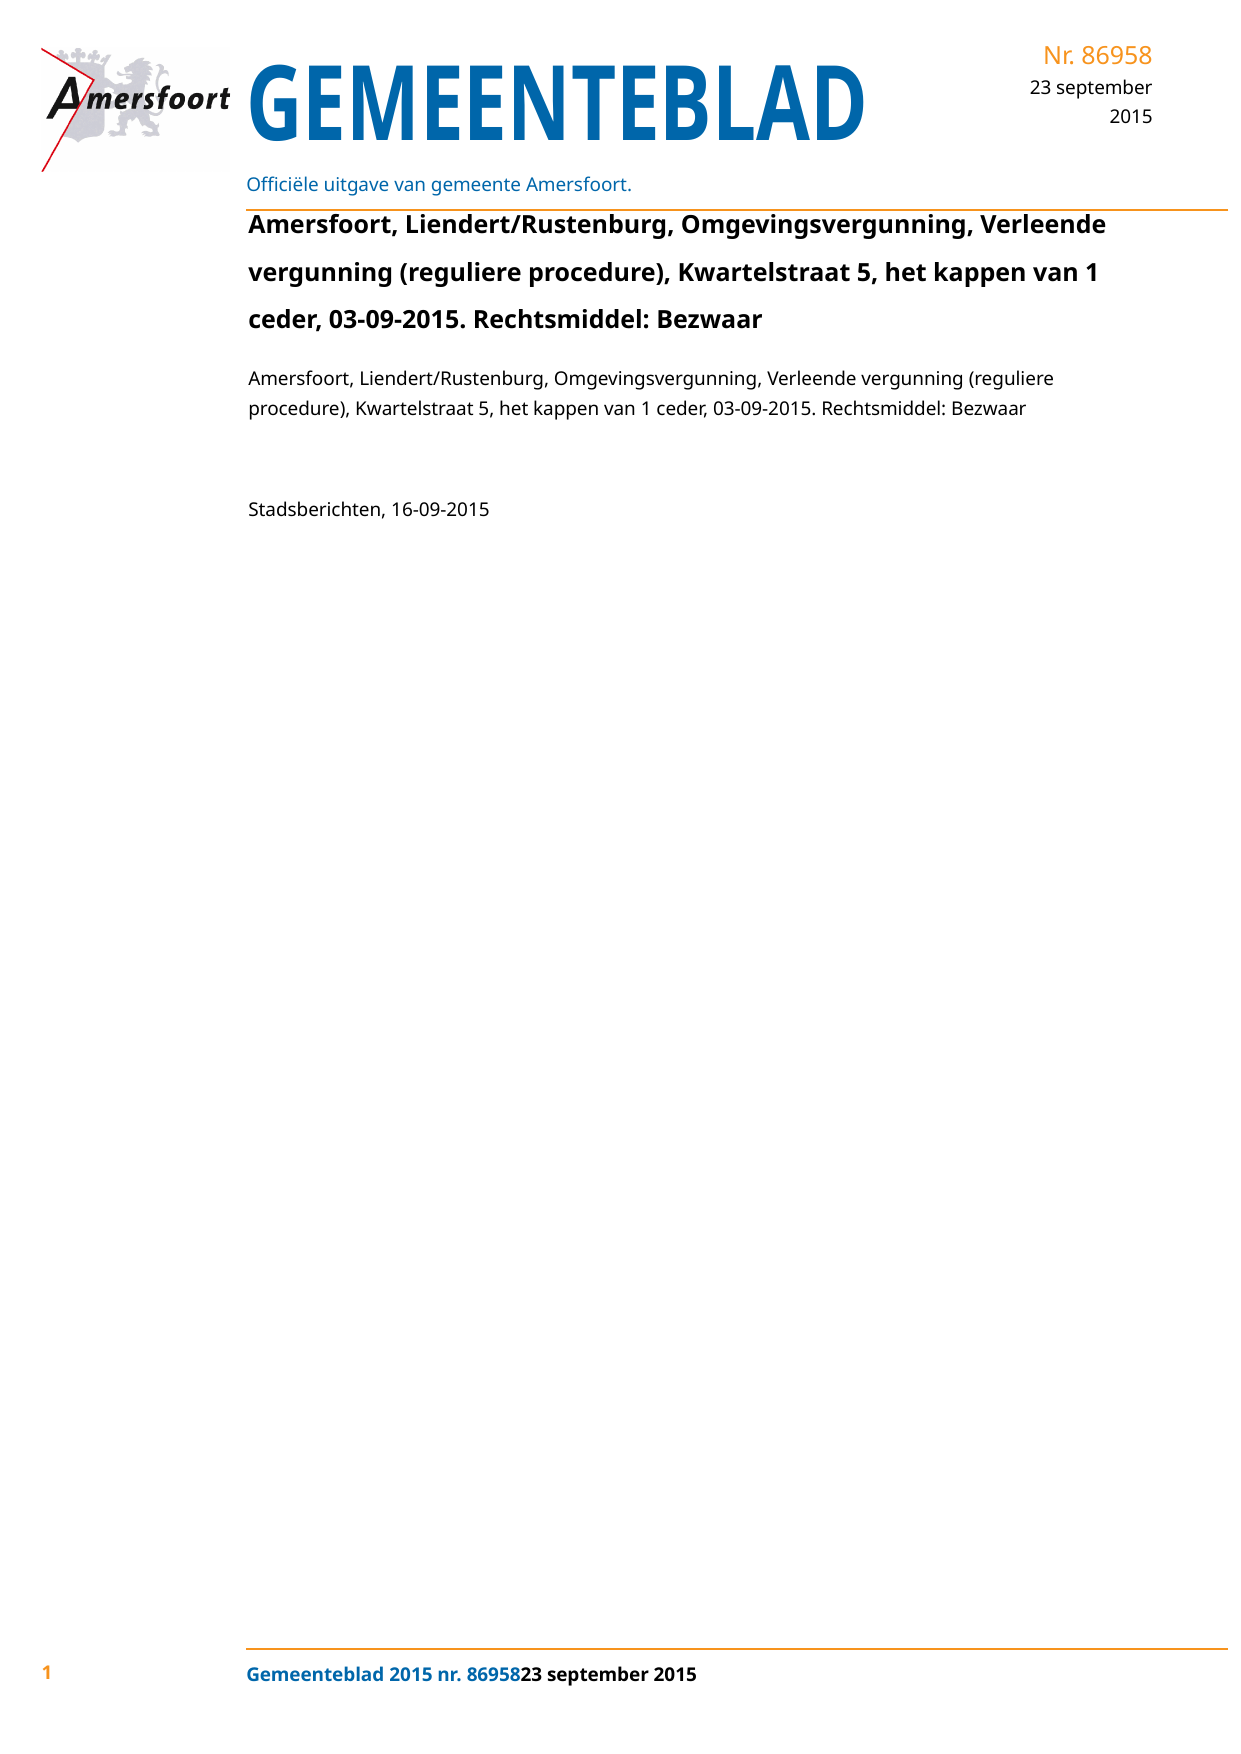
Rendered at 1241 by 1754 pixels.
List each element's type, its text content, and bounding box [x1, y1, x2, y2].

text Amersfoort, Liendert/Rustenburg, Omgevingsvergunning, Verleende vergunning (reguliere procedure), Kwartelstraat 5, het kappen van 1 ceder, 03-09-2015. Rechtsmiddel: Bezwaar [248, 211, 1152, 336]
text Stadsberichten, 16-09-2015 [248, 496, 1152, 522]
text Amersfoort, Liendert/Rustenburg, Omgevingsvergunning, Verleende vergunning (reguliere procedure), Kwartelstraat 5, het kappen van 1 ceder, 03-09-2015. Rechtsmiddel: Bezwaar [248, 366, 1152, 421]
picture [41, 47, 231, 172]
